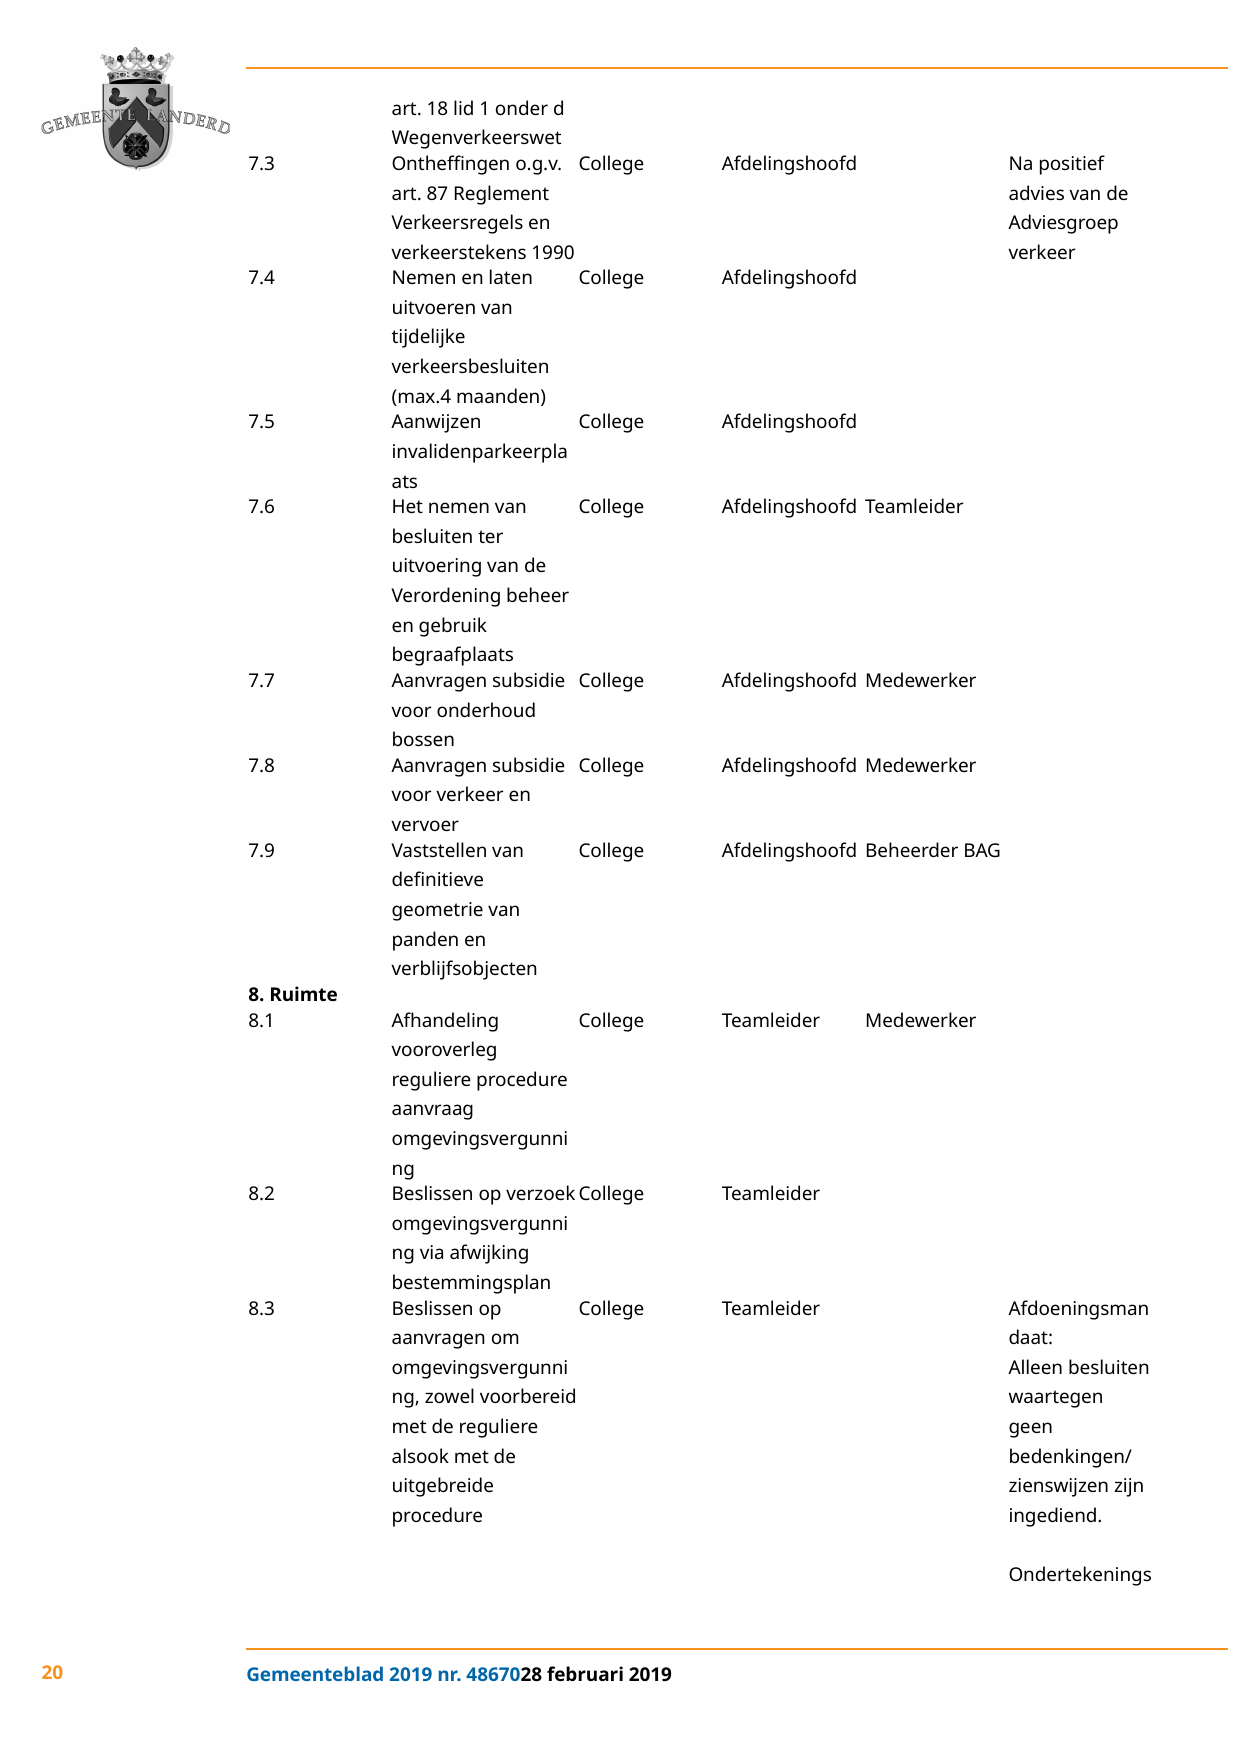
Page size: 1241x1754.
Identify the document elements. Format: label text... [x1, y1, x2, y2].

table_cell Aanvragen subsidie voor verkeer en vervoer [391, 752, 578, 837]
table_cell [865, 1180, 1008, 1295]
table_cell Beslissen op verzoek omgevingsvergunning via afwijking bestemmingsplan [391, 1180, 578, 1295]
table_cell Afdelingshoofd [722, 150, 865, 264]
table_cell [1008, 1007, 1152, 1180]
table_cell 8.1 [248, 1007, 391, 1180]
table_cell [1008, 494, 1152, 667]
table_cell College [578, 1295, 722, 1587]
table_cell College [578, 265, 722, 409]
table_cell Teamleider [722, 1295, 865, 1587]
table_cell Afdelingshoofd [722, 837, 865, 981]
table_cell 7.7 [248, 667, 391, 752]
table_cell 7.4 [248, 265, 391, 409]
table_cell [865, 265, 1008, 409]
table_cell Beslissen op aanvragen om omgevingsvergunning, zowel voorbereid met de reguliere alsook met de uitgebreide procedure [391, 1295, 578, 1587]
table_cell [1008, 752, 1152, 837]
table_cell [1008, 409, 1152, 493]
table_cell 7.9 [248, 837, 391, 981]
table_cell [865, 409, 1008, 493]
table_cell [1008, 95, 1152, 150]
table_cell College [578, 150, 722, 264]
table_cell 8.3 [248, 1295, 391, 1587]
table_cell [578, 95, 722, 150]
table_cell Medewerker [865, 1007, 1008, 1180]
table_cell Afdelingshoofd [722, 752, 865, 837]
table_cell College [578, 1007, 722, 1180]
table_cell Vaststellen van definitieve geometrie van panden en verblijfsobjecten [391, 837, 578, 981]
table_cell [865, 1295, 1008, 1587]
table_cell College [578, 837, 722, 981]
table_cell Afdelingshoofd [722, 409, 865, 493]
table_cell Aanwijzen invalidenparkeerplaats [391, 409, 578, 493]
table_cell College [578, 667, 722, 752]
table_cell Aanvragen subsidie voor onderhoud bossen [391, 667, 578, 752]
table_cell Nemen en laten uitvoeren van tijdelijke verkeersbesluiten (max.4 maanden) [391, 265, 578, 409]
table_cell Afdelingshoofd [722, 667, 865, 752]
table_cell [1008, 1180, 1152, 1295]
table_cell [248, 95, 391, 150]
table_cell Na positief advies van de Adviesgroep verkeer [1008, 150, 1152, 264]
table_cell 8. Ruimte [248, 981, 1152, 1007]
table_cell 7.3 [248, 150, 391, 264]
table_cell Teamleider [722, 1180, 865, 1295]
table_cell College [578, 1180, 722, 1295]
table_cell [865, 150, 1008, 264]
table_cell [1008, 265, 1152, 409]
table_cell Het nemen van besluiten ter uitvoering van de Verordening beheer en gebruik begraafplaats [391, 494, 578, 667]
table_cell 8.2 [248, 1180, 391, 1295]
table_cell [722, 95, 865, 150]
table_cell Afdoeningsmandaat: Alleen besluiten waartegen geen bedenkingen/ zienswijzen zijn ingediend. Ondertekenings- [1008, 1295, 1152, 1587]
table_cell [865, 95, 1008, 150]
table_cell College [578, 752, 722, 837]
table_cell art. 18 lid 1 onder d Wegenverkeerswet [391, 95, 578, 150]
table_cell Ontheffingen o.g.v. art. 87 Reglement Verkeersregels en verkeerstekens 1990 [391, 150, 578, 264]
table_cell Afdelingshoofd [722, 265, 865, 409]
table_cell Afdelingshoofd [722, 494, 865, 667]
table_cell 7.8 [248, 752, 391, 837]
table_cell 7.6 [248, 494, 391, 667]
picture [41, 47, 231, 172]
table_cell College [578, 494, 722, 667]
table_cell Afhandeling vooroverleg reguliere procedure aanvraag omgevingsvergunning [391, 1007, 578, 1180]
table_cell Medewerker [865, 752, 1008, 837]
table_cell 7.5 [248, 409, 391, 493]
table_cell Teamleider [722, 1007, 865, 1180]
table_cell Medewerker [865, 667, 1008, 752]
table_cell [1008, 837, 1152, 981]
table_cell Teamleider [865, 494, 1008, 667]
table_cell Beheerder BAG [865, 837, 1008, 981]
table_cell [1008, 667, 1152, 752]
table_cell College [578, 409, 722, 493]
